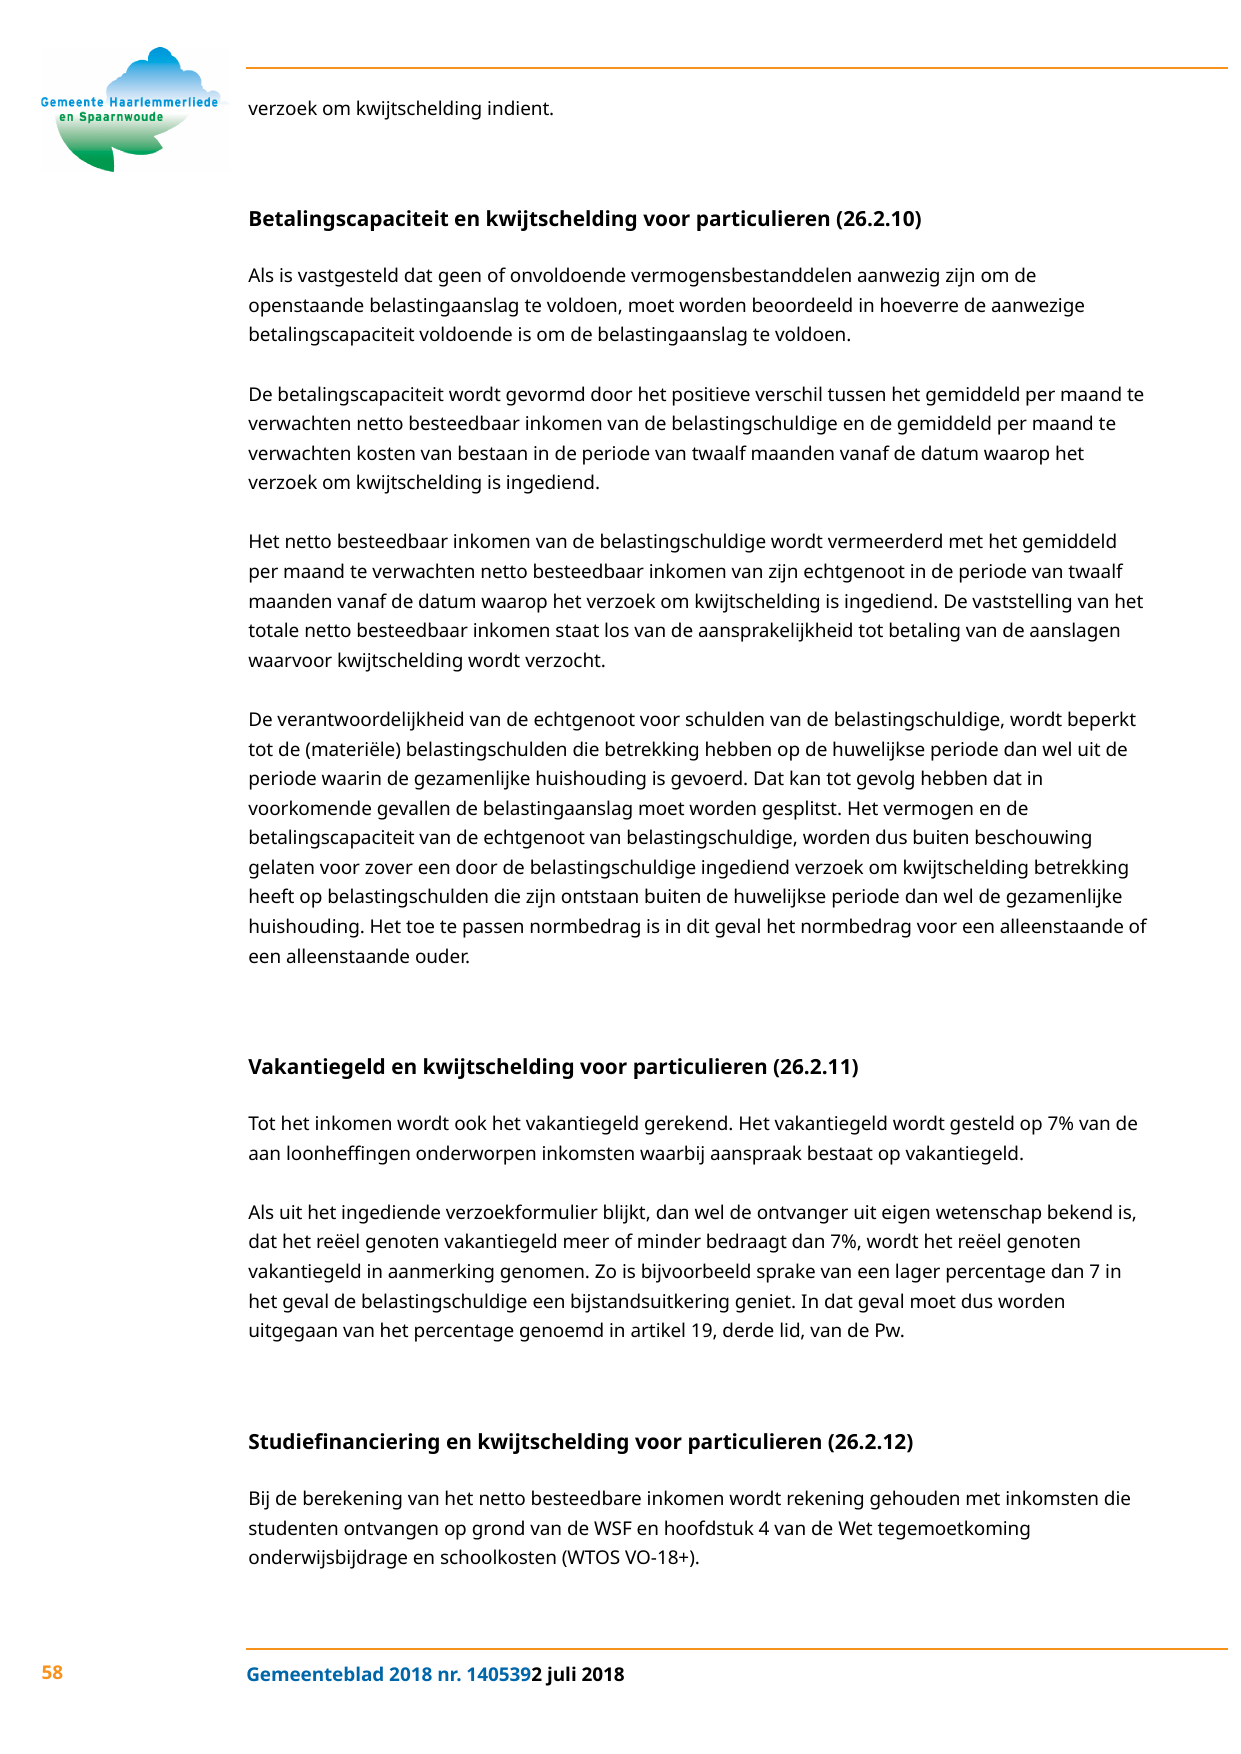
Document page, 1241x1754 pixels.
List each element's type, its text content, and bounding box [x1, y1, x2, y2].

text Het netto besteedbaar inkomen van de belastingschuldige wordt vermeerderd met het gemiddeld per maand te verwachten netto besteedbaar inkomen van zijn echtgenoot in de periode van twaalf maanden vanaf de datum waarop het verzoek om kwijtschelding is ingediend. De vaststelling van het totale netto besteedbaar inkomen staat los van de aansprakelijkheid tot betaling van de aanslagen waarvoor kwijtschelding wordt verzocht. [248, 529, 1152, 673]
text verzoek om kwijtschelding indient. [248, 95, 1152, 121]
text Betalingscapaciteit en kwijtschelding voor particulieren (26.2.10) [248, 204, 1152, 233]
text Bij de berekening van het netto besteedbare inkomen wordt rekening gehouden met inkomsten die studenten ontvangen op grond van de WSF en hoofdstuk 4 van de Wet tegemoetkoming onderwijsbijdrage en schoolkosten (WTOS VO-18+). [248, 1485, 1152, 1570]
text De betalingscapaciteit wordt gevormd door het positieve verschil tussen het gemiddeld per maand te verwachten netto besteedbaar inkomen van de belastingschuldige en de gemiddeld per maand te verwachten kosten van bestaan in de periode van twaalf maanden vanaf de datum waarop het verzoek om kwijtschelding is ingediend. [248, 381, 1152, 495]
text Studiefinanciering en kwijtschelding voor particulieren (26.2.12) [248, 1427, 1152, 1456]
text Als uit het ingediende verzoekformulier blijkt, dan wel de ontvanger uit eigen wetenschap bekend is, dat het reëel genoten vakantiegeld meer of minder bedraagt dan 7%, wordt het reëel genoten vakantiegeld in aanmerking genomen. Zo is bijvoorbeeld sprake van een lager percentage dan 7 in het geval de belastingschuldige een bijstandsuitkering geniet. In dat geval moet dus worden uitgegaan van het percentage genoemd in artikel 19, derde lid, van de Pw. [248, 1199, 1152, 1343]
text Vakantiegeld en kwijtschelding voor particulieren (26.2.11) [248, 1052, 1152, 1081]
text Als is vastgesteld dat geen of onvoldoende vermogensbestanddelen aanwezig zijn om de openstaande belastingaanslag te voldoen, moet worden beoordeeld in hoeverre de aanwezige betalingscapaciteit voldoende is om de belastingaanslag te voldoen. [248, 262, 1152, 347]
picture [41, 47, 231, 172]
text De verantwoordelijkheid van de echtgenoot voor schulden van de belastingschuldige, wordt beperkt tot de (materiële) belastingschulden die betrekking hebben op de huwelijkse periode dan wel uit de periode waarin de gezamenlijke huishouding is gevoerd. Dat kan tot gevolg hebben dat in voorkomende gevallen de belastingaanslag moet worden gesplitst. Het vermogen en de betalingscapaciteit van de echtgenoot van belastingschuldige, worden dus buiten beschouwing gelaten voor zover een door de belastingschuldige ingediend verzoek om kwijtschelding betrekking heeft op belastingschulden die zijn ontstaan buiten de huwelijkse periode dan wel de gezamenlijke huishouding. Het toe te passen normbedrag is in dit geval het normbedrag voor een alleenstaande of een alleenstaande ouder. [248, 706, 1152, 968]
text Tot het inkomen wordt ook het vakantiegeld gerekend. Het vakantiegeld wordt gesteld op 7% van de aan loonheffingen onderworpen inkomsten waarbij aanspraak bestaat op vakantiegeld. [248, 1110, 1152, 1166]
